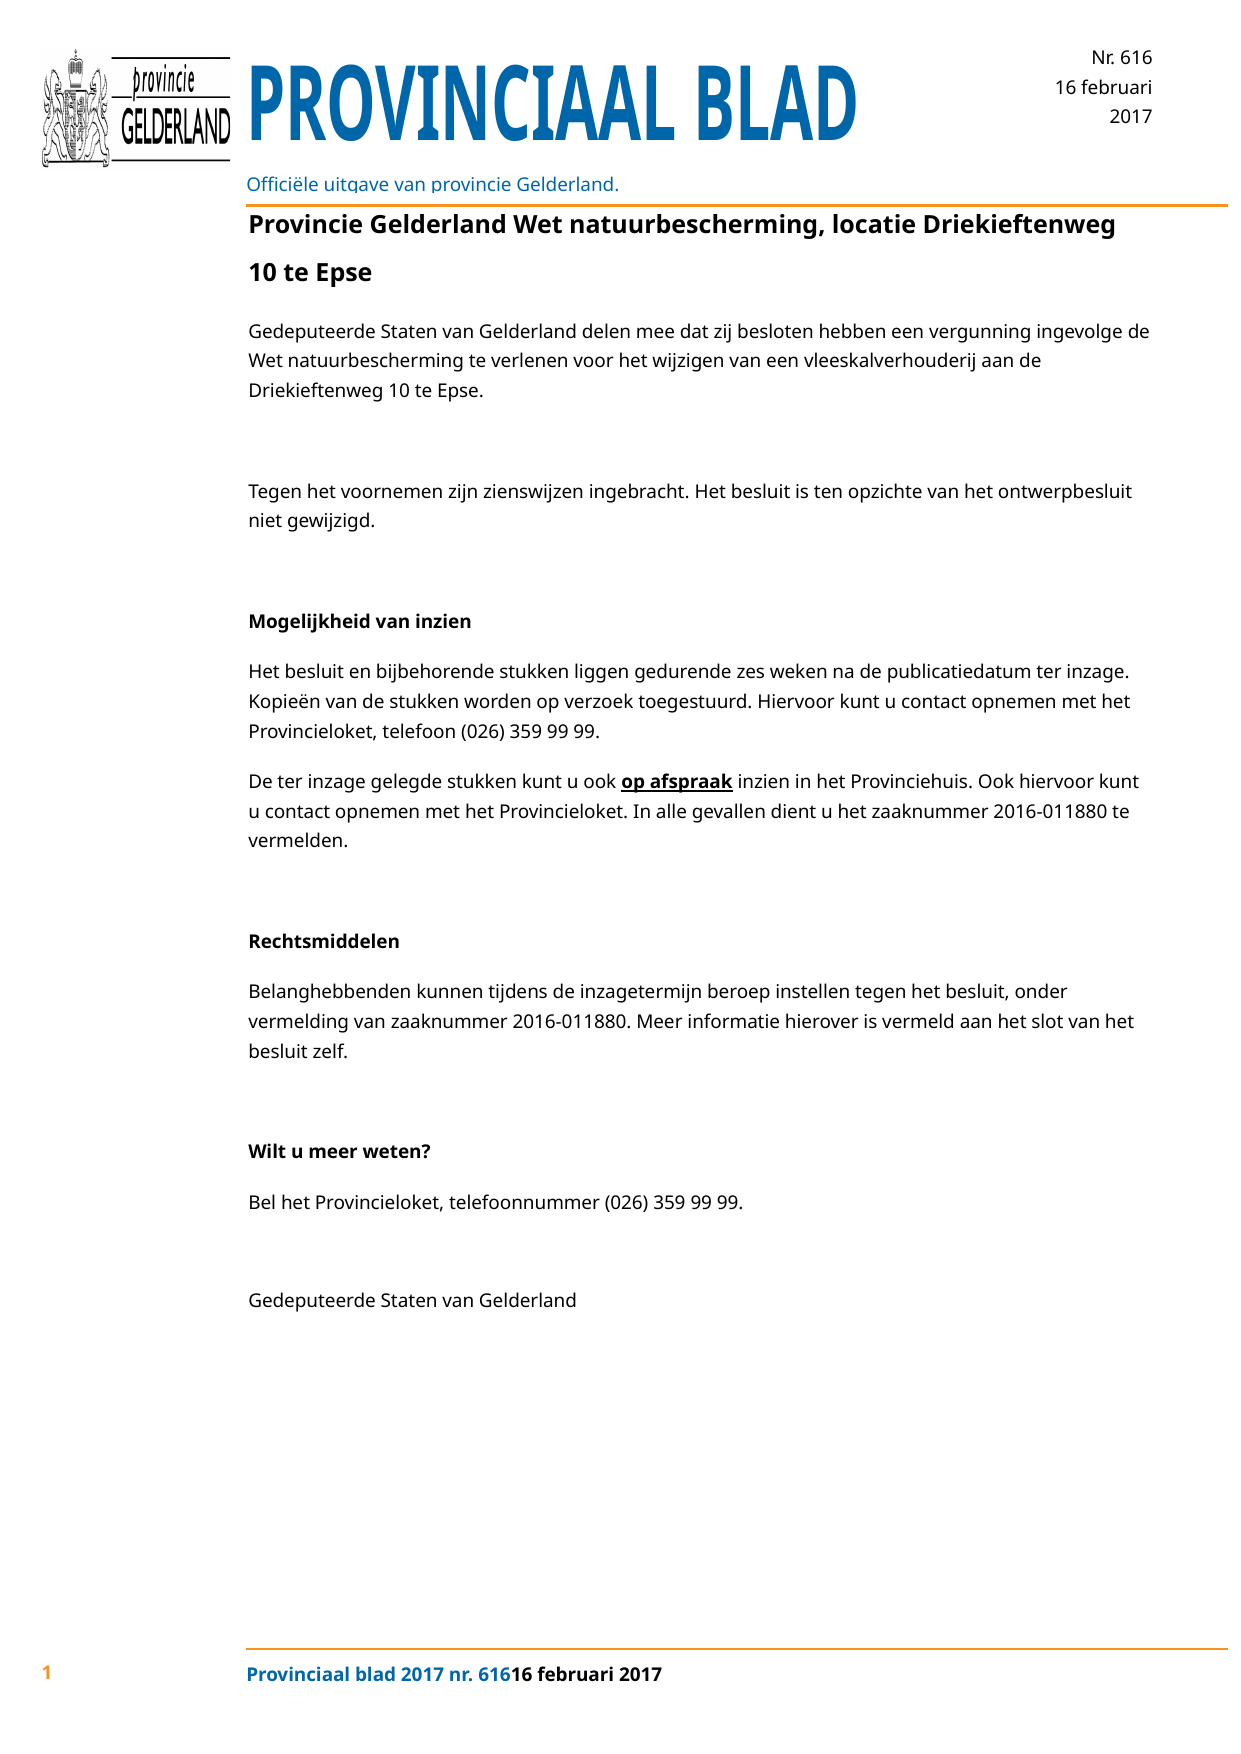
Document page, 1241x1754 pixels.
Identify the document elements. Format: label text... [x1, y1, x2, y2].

text Belanghebbenden kunnen tijdens de inzagetermijn beroep instellen tegen het besluit, onder vermelding van zaaknummer 2016-011880. Meer informatie hierover is vermeld aan het slot van het besluit zelf. [248, 979, 1152, 1064]
text Mogelijkheid van inzien [248, 608, 1152, 634]
text Rechtsmiddelen [248, 928, 1152, 954]
text Tegen het voornemen zijn zienswijzen ingebracht. Het besluit is ten opzichte van het ontwerpbesluit niet gewijzigd. [248, 478, 1152, 533]
text Gedeputeerde Staten van Gelderland delen mee dat zij besloten hebben een vergunning ingevolge de Wet natuurbescherming te verlenen voor het wijzigen van een vleeskalverhouderij aan de Driekieftenweg 10 te Epse. [248, 318, 1152, 403]
text De ter inzage gelegde stukken kunt u ook op afspraak inzien in het Provinciehuis. Ook hiervoor kunt u contact opnemen met het Provincieloket. In alle gevallen dient u het zaaknummer 2016-011880 te vermelden. [248, 768, 1152, 853]
text Het besluit en bijbehorende stukken liggen gedurende zes weken na de publicatiedatum ter inzage. Kopieën van de stukken worden op verzoek toegestuurd. Hiervoor kunt u contact opnemen met het Provincieloket, telefoon (026) 359 99 99. [248, 659, 1152, 744]
text Wilt u meer weten? [248, 1139, 1152, 1164]
text Bel het Provincieloket, telefoonnummer (026) 359 99 99. [248, 1189, 1152, 1215]
picture [41, 47, 231, 172]
text Gedeputeerde Staten van Gelderland [248, 1287, 1152, 1313]
text Provincie Gelderland Wet natuurbescherming, locatie Driekieftenweg 10 te Epse [248, 207, 1152, 288]
